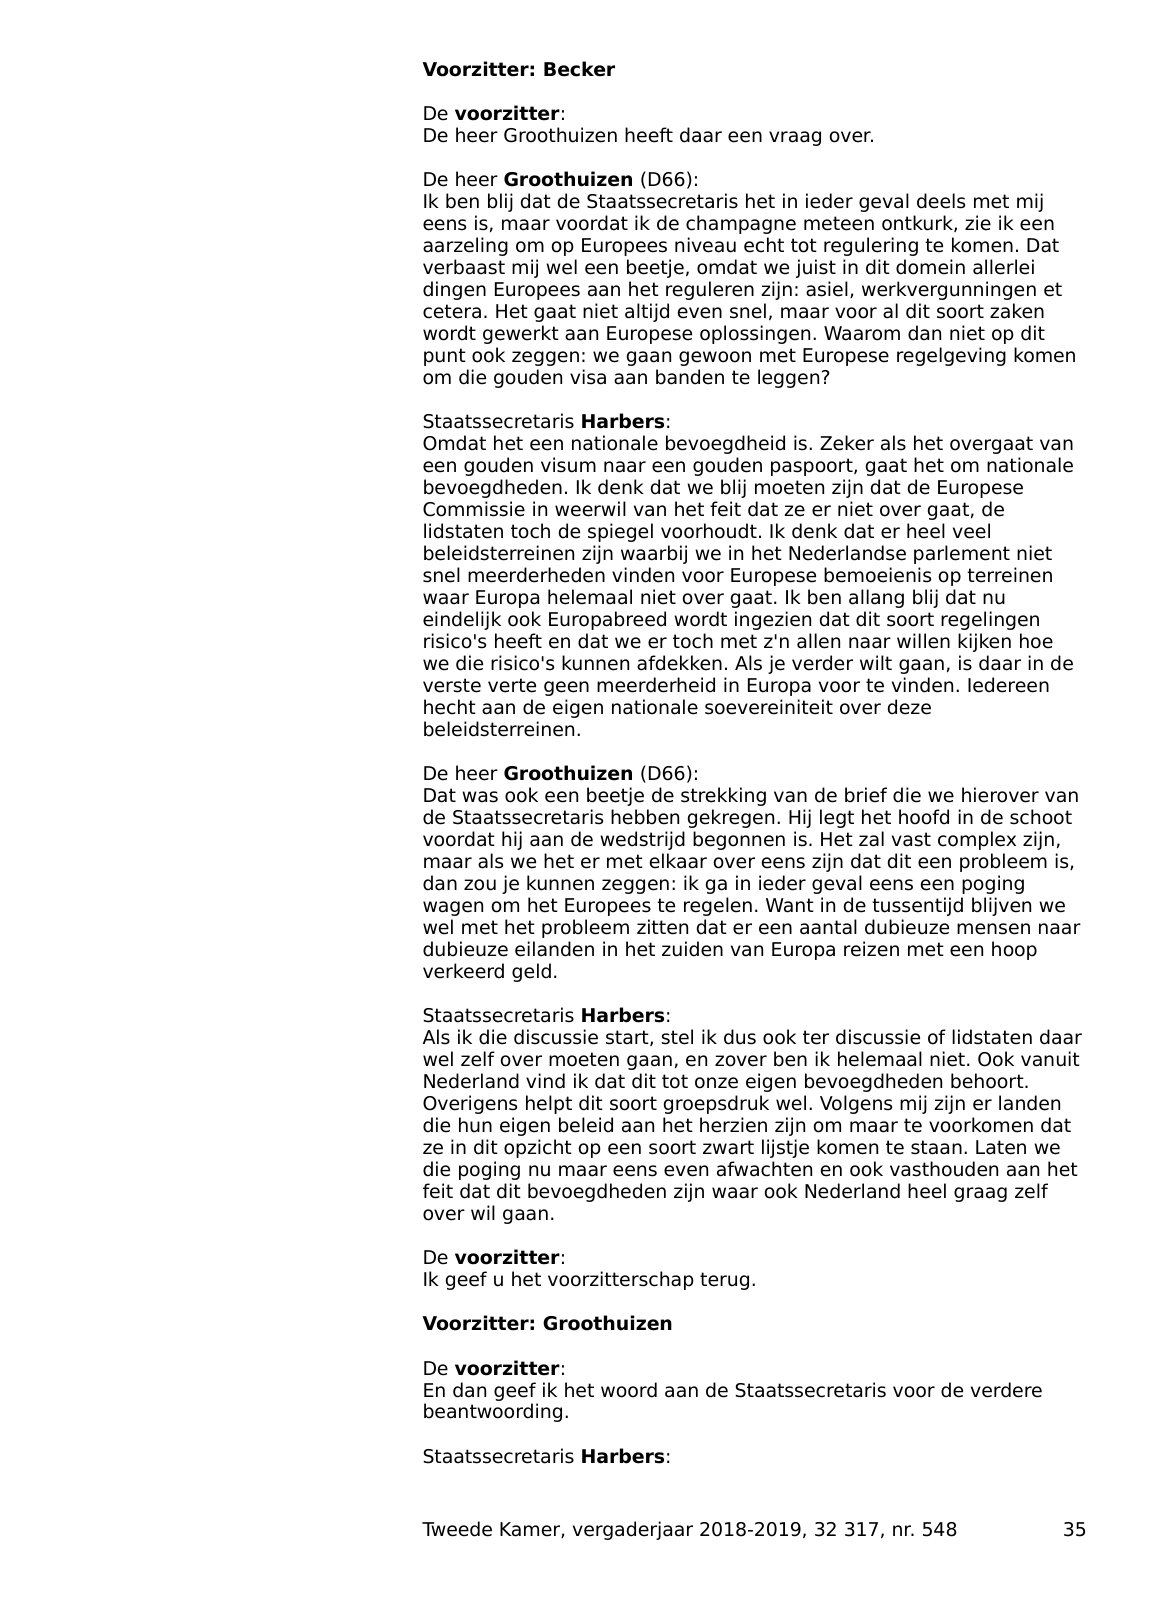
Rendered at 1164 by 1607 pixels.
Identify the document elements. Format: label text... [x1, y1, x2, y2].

text De voorzitter: [422, 1357, 1087, 1379]
text Staatssecretaris Harbers: [422, 411, 1087, 433]
text Ik ben blij dat de Staatssecretaris het in ieder geval deels met mij eens is, maar voordat ik de champagne meteen ontkurk, zie ik een aarzeling om op Europees niveau echt tot regulering te komen. Dat verbaast mij wel een beetje, omdat we juist in dit domein allerlei dingen Europees aan het reguleren zijn: asiel, werkvergunningen et cetera. Het gaat niet altijd even snel, maar voor al dit soort zaken wordt gewerkt aan Europese oplossingen. Waarom dan niet op dit punt ook zeggen: we gaan gewoon met Europese regelgeving komen om die gouden visa aan banden te leggen? [422, 191, 1087, 389]
text De voorzitter: [422, 1247, 1087, 1269]
text Staatssecretaris Harbers: [422, 1446, 1087, 1468]
text De voorzitter: [422, 103, 1087, 125]
text Omdat het een nationale bevoegdheid is. Zeker als het overgaat van een gouden visum naar een gouden paspoort, gaat het om nationale bevoegdheden. Ik denk dat we blij moeten zijn dat de Europese Commissie in weerwil van het feit dat ze er niet over gaat, de lidstaten toch de spiegel voorhoudt. Ik denk dat er heel veel beleidsterreinen zijn waarbij we in het Nederlandse parlement niet snel meerderheden vinden voor Europese bemoeienis op terreinen waar Europa helemaal niet over gaat. Ik ben allang blij dat nu eindelijk ook Europabreed wordt ingezien dat dit soort regelingen risico's heeft en dat we er toch met z'n allen naar willen kijken hoe we die risico's kunnen afdekken. Als je verder wilt gaan, is daar in de verste verte geen meerderheid in Europa voor te vinden. Iedereen hecht aan de eigen nationale soevereiniteit over deze beleidsterreinen. [422, 433, 1087, 741]
subtitle Voorzitter: Groothuizen [422, 1313, 1087, 1335]
text Staatssecretaris Harbers: [422, 1005, 1087, 1027]
text De heer Groothuizen (D66): [422, 169, 1087, 191]
text De heer Groothuizen heeft daar een vraag over. [422, 125, 1087, 147]
text Dat was ook een beetje de strekking van de brief die we hierover van de Staatssecretaris hebben gekregen. Hij legt het hoofd in de schoot voordat hij aan de wedstrijd begonnen is. Het zal vast complex zijn, maar als we het er met elkaar over eens zijn dat dit een probleem is, dan zou je kunnen zeggen: ik ga in ieder geval eens een poging wagen om het Europees te regelen. Want in de tussentijd blijven we wel met het probleem zitten dat er een aantal dubieuze mensen naar dubieuze eilanden in het zuiden van Europa reizen met een hoop verkeerd geld. [422, 785, 1087, 983]
subtitle Voorzitter: Becker [422, 59, 1087, 81]
text De heer Groothuizen (D66): [422, 763, 1087, 785]
text Als ik die discussie start, stel ik dus ook ter discussie of lidstaten daar wel zelf over moeten gaan, en zover ben ik helemaal niet. Ook vanuit Nederland vind ik dat dit tot onze eigen bevoegdheden behoort. Overigens helpt dit soort groepsdruk wel. Volgens mij zijn er landen die hun eigen beleid aan het herzien zijn om maar te voorkomen dat ze in dit opzicht op een soort zwart lijstje komen te staan. Laten we die poging nu maar eens even afwachten en ook vasthouden aan het feit dat dit bevoegdheden zijn waar ook Nederland heel graag zelf over wil gaan. [422, 1027, 1087, 1225]
text En dan geef ik het woord aan de Staatssecretaris voor de verdere beantwoording. [422, 1379, 1087, 1423]
text Ik geef u het voorzitterschap terug. [422, 1269, 1087, 1291]
